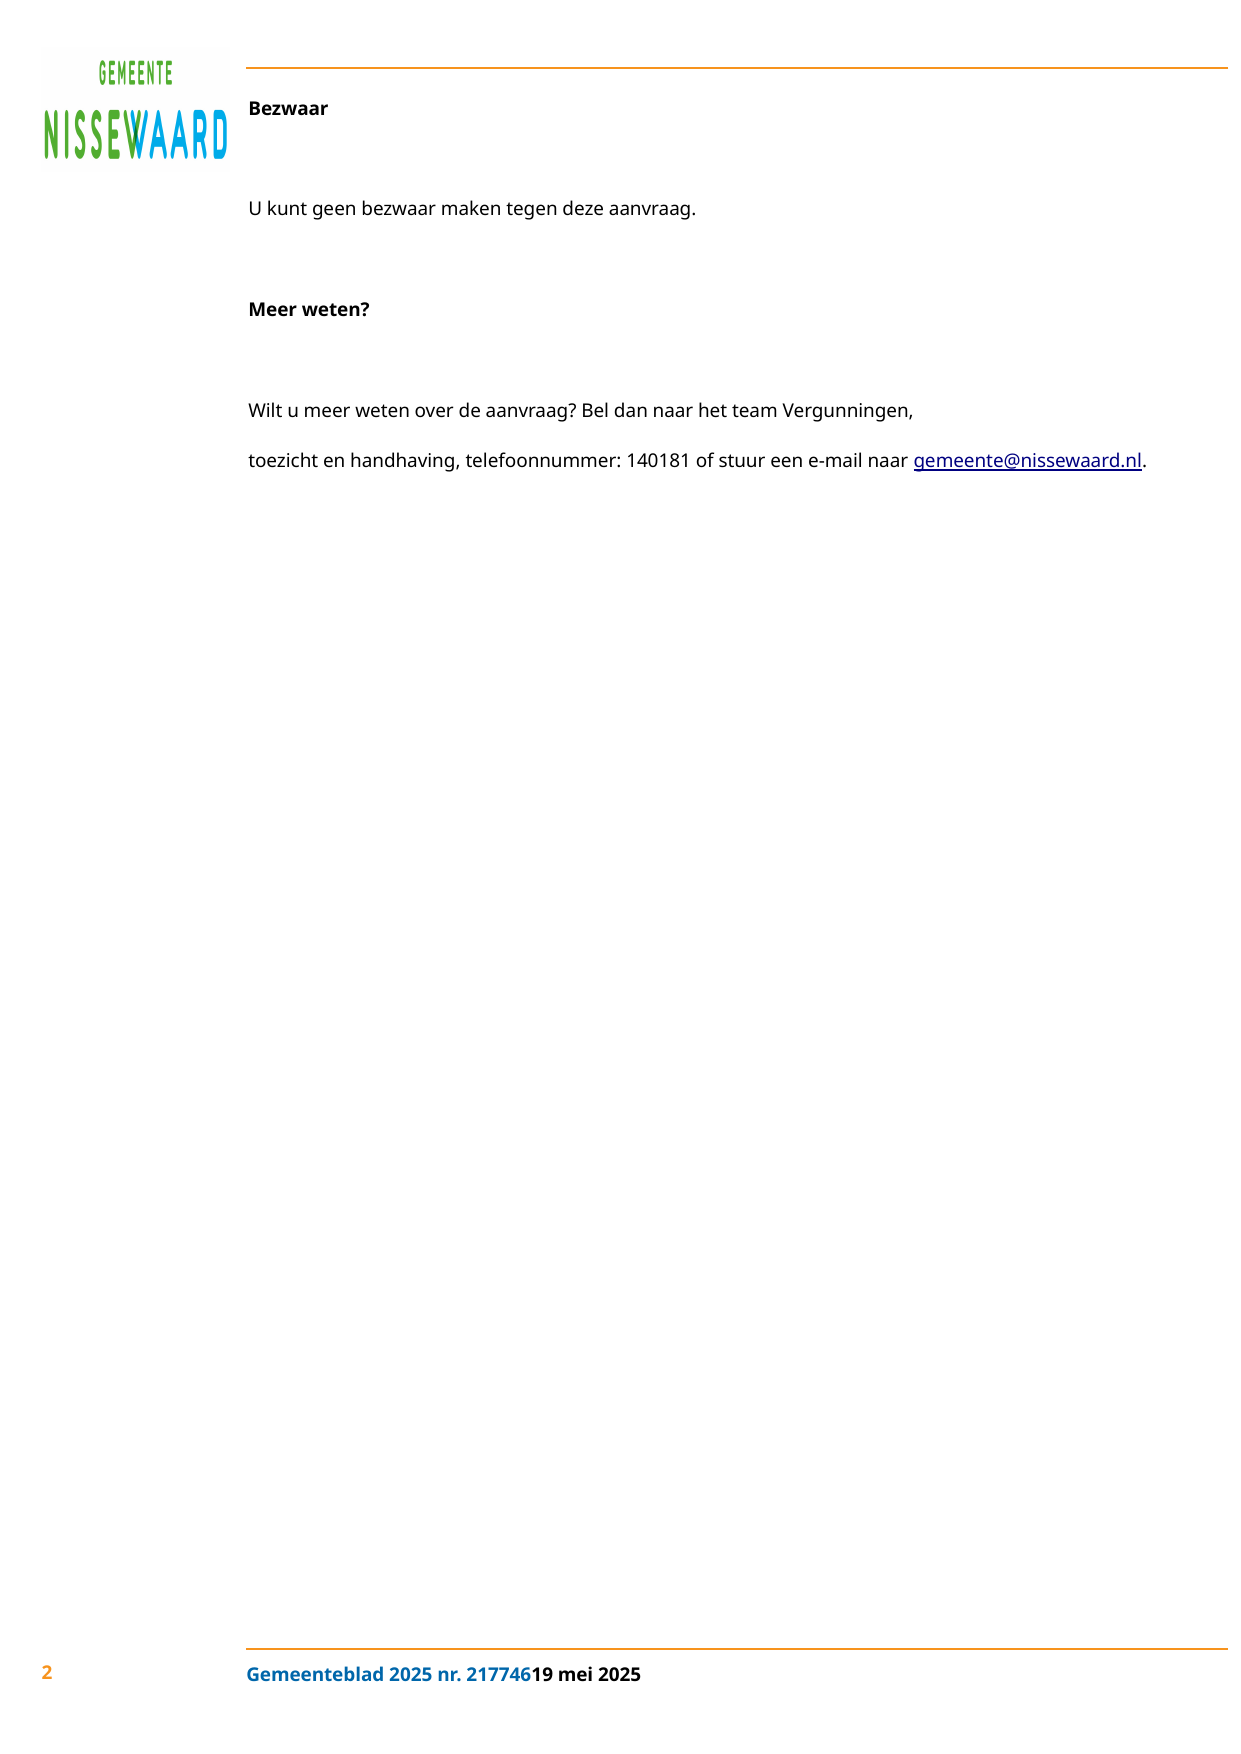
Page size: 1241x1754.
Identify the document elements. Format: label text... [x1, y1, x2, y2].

text Wilt u meer weten over de aanvraag? Bel dan naar het team Vergunningen, [248, 397, 1152, 423]
text Meer weten? [248, 296, 1152, 322]
text Bezwaar [248, 95, 1152, 121]
picture [41, 47, 231, 172]
text U kunt geen bezwaar maken tegen deze aanvraag. [248, 196, 1152, 221]
text toezicht en handhaving, telefoonnummer: 140181 of stuur een e-mail naar gemeente@nissewaard.nl. [248, 448, 1152, 473]
